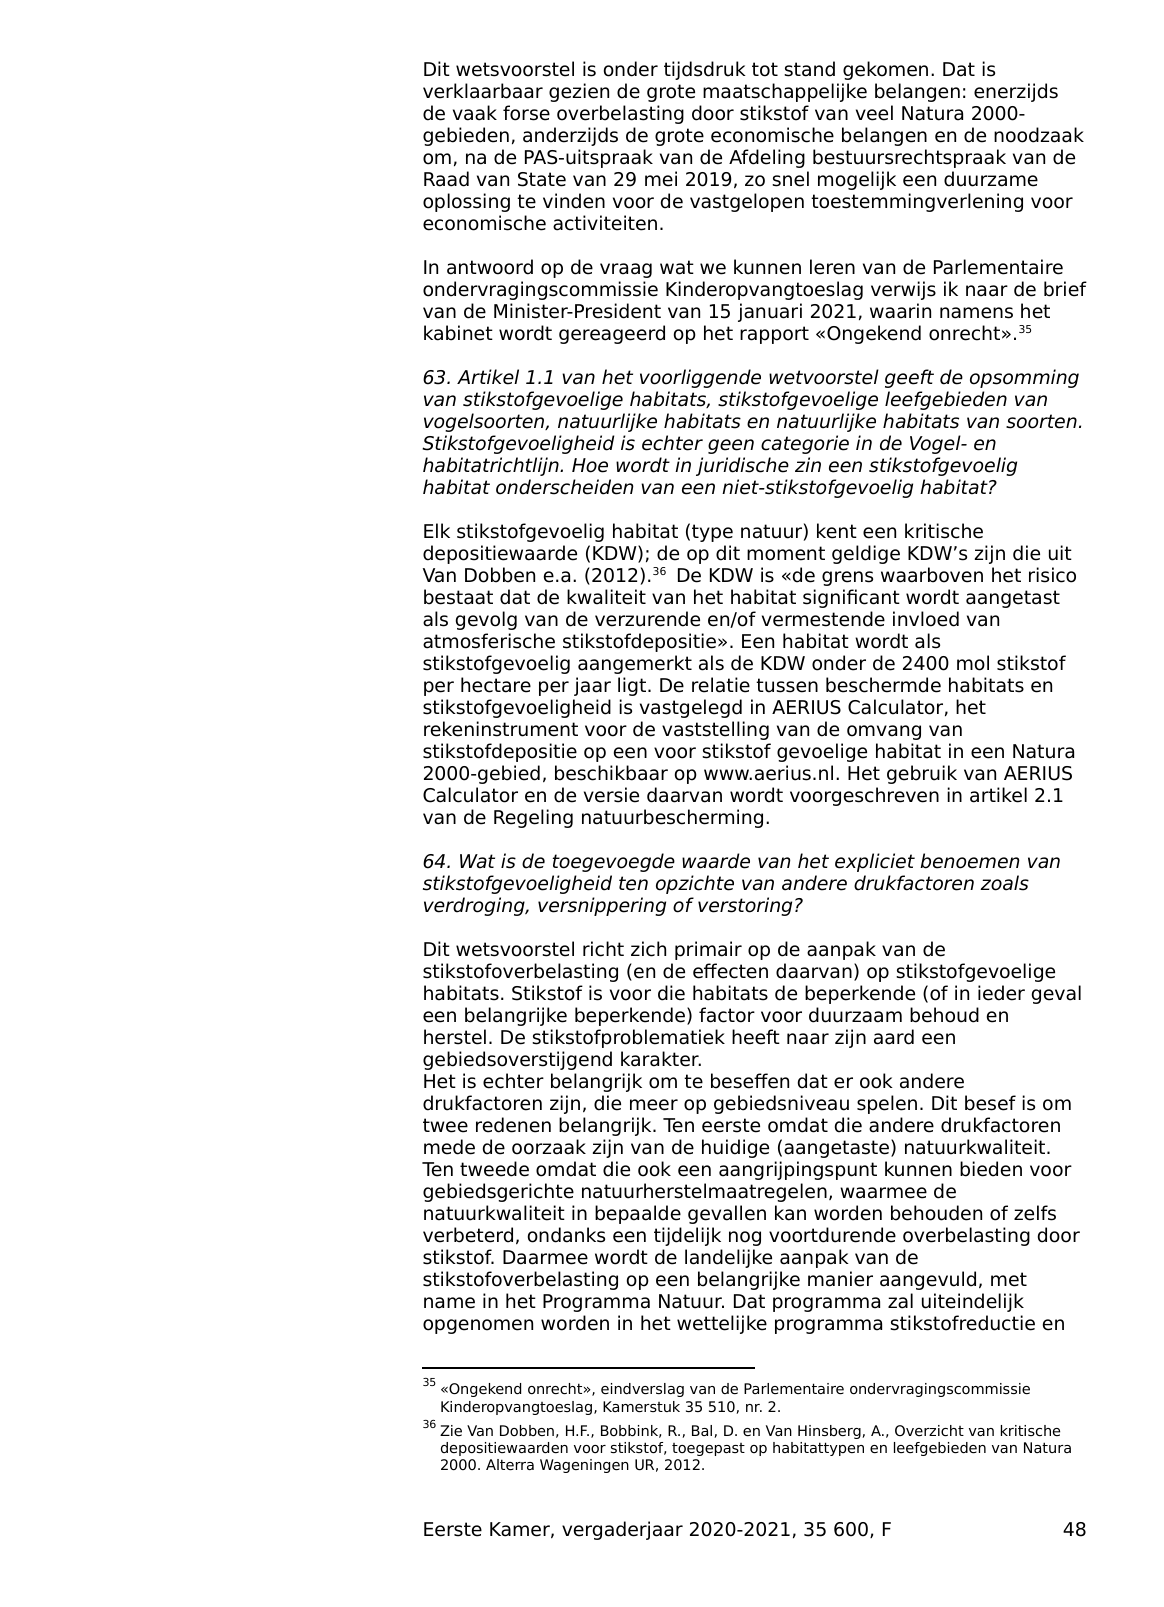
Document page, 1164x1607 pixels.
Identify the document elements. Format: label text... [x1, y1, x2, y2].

text 63. Artikel 1.1 van het voorliggende wetvoorstel geeft de opsomming van stikstofgevoelige habitats, stikstofgevoelige leefgebieden van vogelsoorten, natuurlijke habitats en natuurlijke habitats van soorten. Stikstofgevoeligheid is echter geen categorie in de Vogel- en habitatrichtlijn. Hoe wordt in juridische zin een stikstofgevoelig habitat onderscheiden van een niet-stikstofgevoelig habitat? [422, 367, 1087, 499]
text In antwoord op de vraag wat we kunnen leren van de Parlementaire ondervragingscommissie Kinderopvangtoeslag verwijs ik naar de brief van de Minister-President van 15 januari 2021, waarin namens het kabinet wordt gereageerd op het rapport «Ongekend onrecht». [422, 257, 1087, 345]
text Het is echter belangrijk om te beseffen dat er ook andere drukfactoren zijn, die meer op gebiedsniveau spelen. Dit besef is om twee redenen belangrijk. Ten eerste omdat die andere drukfactoren mede de oorzaak zijn van de huidige (aangetaste) natuurkwaliteit. Ten tweede omdat die ook een aangrijpingspunt kunnen bieden voor gebiedsgerichte natuurherstelmaatregelen, waarmee de natuurkwaliteit in bepaalde gevallen kan worden behouden of zelfs verbeterd, ondanks een tijdelijk nog voortdurende overbelasting door stikstof. Daarmee wordt de landelijke aanpak van de stikstofoverbelasting op een belangrijke manier aangevuld, met name in het Programma Natuur. Dat programma zal uiteindelijk opgenomen worden in het wettelijke programma stikstofreductie en [422, 1071, 1087, 1335]
text Elk stikstofgevoelig habitat (type natuur) kent een kritische depositiewaarde (KDW); de op dit moment geldige KDW’s zijn die uit Van Dobben e.a. (2012). De KDW is «de grens waarboven het risico bestaat dat de kwaliteit van het habitat significant wordt aangetast als gevolg van de verzurende en/of vermestende invloed van atmosferische stikstofdepositie». Een habitat wordt als stikstofgevoelig aangemerkt als de KDW onder de 2400 mol stikstof per hectare per jaar ligt. De relatie tussen beschermde habitats en stikstofgevoeligheid is vastgelegd in AERIUS Calculator, het rekeninstrument voor de vaststelling van de omvang van stikstofdepositie op een voor stikstof gevoelige habitat in een Natura 2000-gebied, beschikbaar op www.aerius.nl. Het gebruik van AERIUS Calculator en de versie daarvan wordt voorgeschreven in artikel 2.1 van de Regeling natuurbescherming. [422, 521, 1087, 829]
text 64. Wat is de toegevoegde waarde van het expliciet benoemen van stikstofgevoeligheid ten opzichte van andere drukfactoren zoals verdroging, versnippering of verstoring? [422, 851, 1087, 917]
text Dit wetsvoorstel richt zich primair op de aanpak van de stikstofoverbelasting (en de effecten daarvan) op stikstofgevoelige habitats. Stikstof is voor die habitats de beperkende (of in ieder geval een belangrijke beperkende) factor voor duurzaam behoud en herstel. De stikstofproblematiek heeft naar zijn aard een gebiedsoverstijgend karakter. [422, 939, 1087, 1071]
text «Ongekend onrecht», eindverslag van de Parlementaire ondervragingscommissie Kinderopvangtoeslag, Kamerstuk 35 510, nr. 2. [422, 1377, 1087, 1416]
text Zie Van Dobben, H.F., Bobbink, R., Bal, D. en Van Hinsberg, A., Overzicht van kritische depositiewaarden voor stikstof, toegepast op habitattypen en leefgebieden van Natura 2000. Alterra Wageningen UR, 2012. [422, 1418, 1087, 1474]
text Dit wetsvoorstel is onder tijdsdruk tot stand gekomen. Dat is verklaarbaar gezien de grote maatschappelijke belangen: enerzijds de vaak forse overbelasting door stikstof van veel Natura 2000-gebieden, anderzijds de grote economische belangen en de noodzaak om, na de PAS-uitspraak van de Afdeling bestuursrechtspraak van de Raad van State van 29 mei 2019, zo snel mogelijk een duurzame oplossing te vinden voor de vastgelopen toestemmingverlening voor economische activiteiten. [422, 59, 1087, 235]
